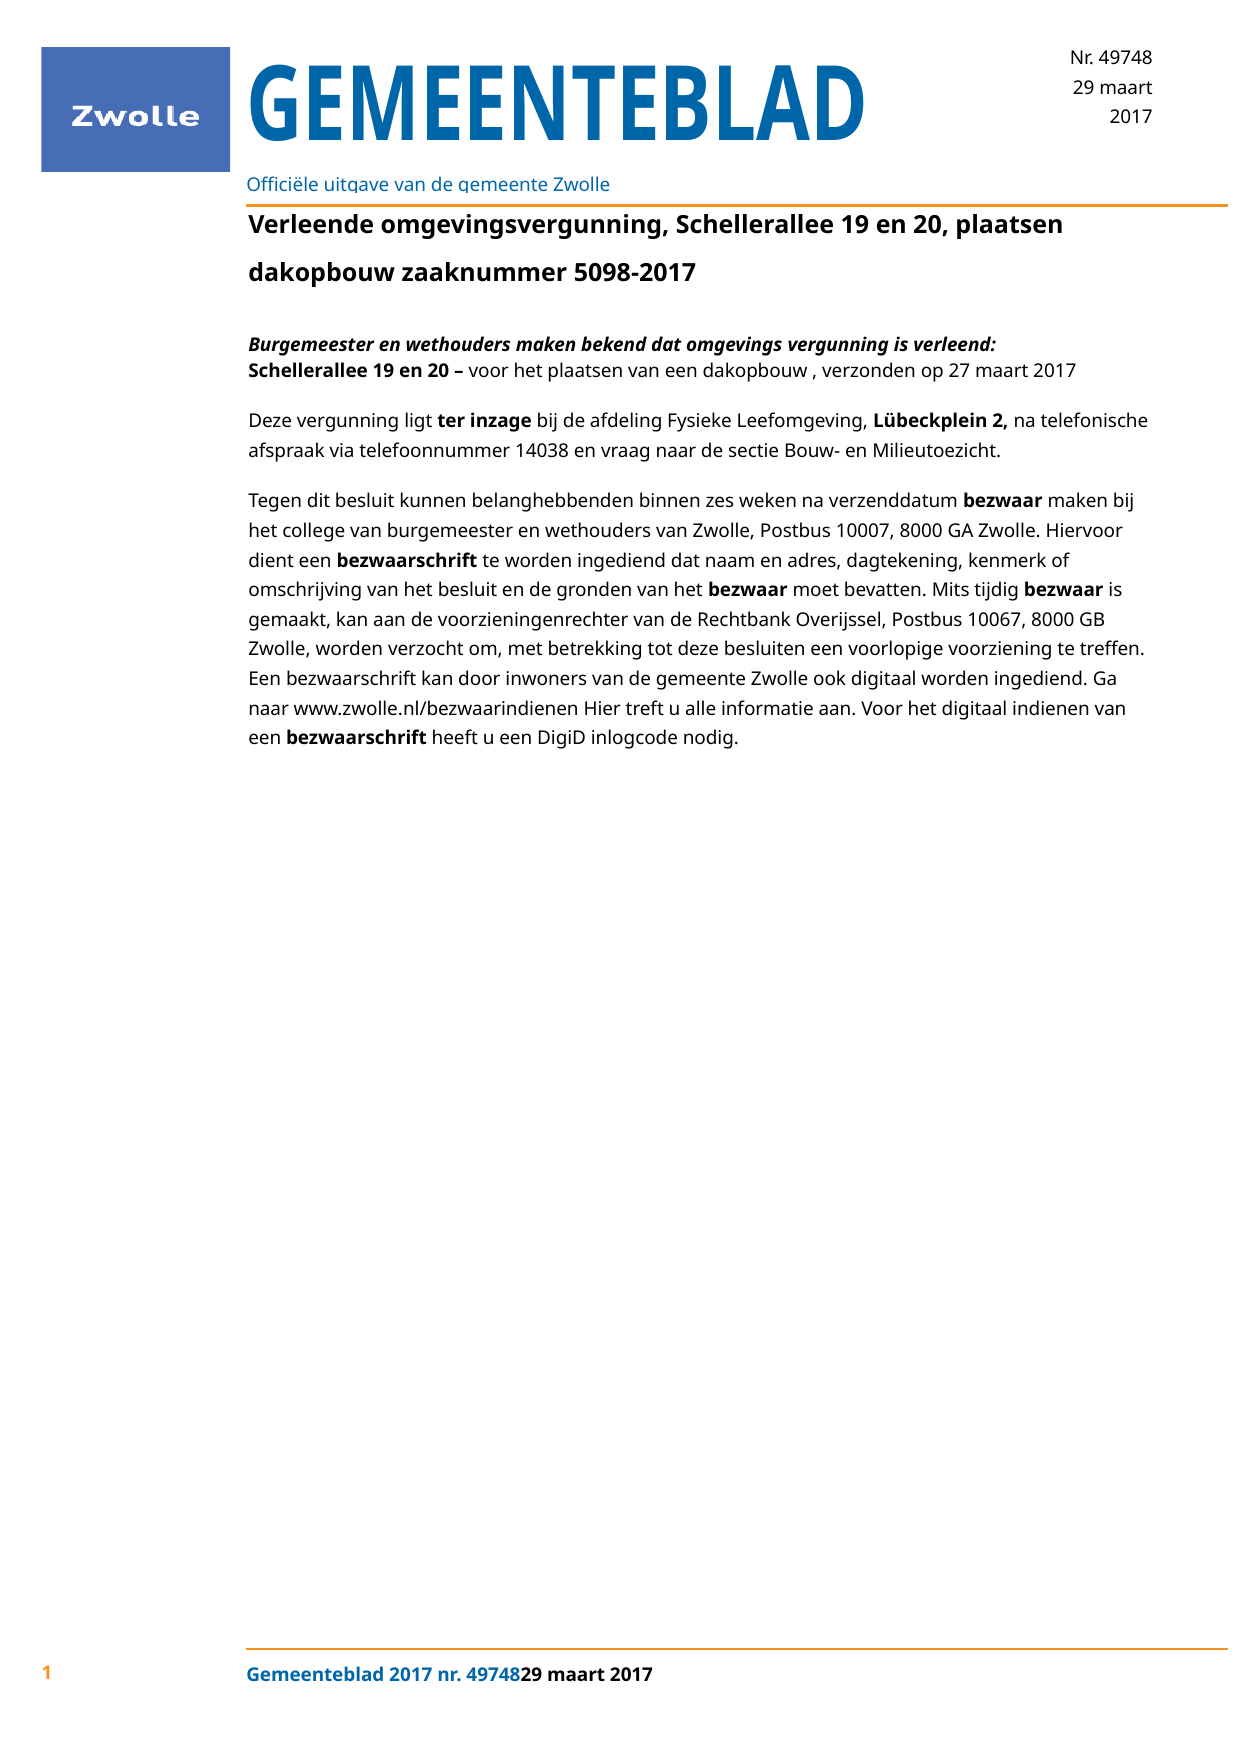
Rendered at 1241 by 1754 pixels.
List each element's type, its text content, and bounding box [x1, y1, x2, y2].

text Burgemeester en wethouders maken bekend dat omgevings vergunning is verleend: [248, 331, 1152, 357]
text Schellerallee 19 en 20 – voor het plaatsen van een dakopbouw , verzonden op 27 maart 2017 [248, 357, 1152, 383]
text Deze vergunning ligt ter inzage bij de afdeling Fysieke Leefomgeving, Lübeckplein 2, na telefonische afspraak via telefoonnummer 14038 en vraag naar de sectie Bouw- en Milieutoezicht. [248, 408, 1152, 463]
text Verleende omgevingsvergunning, Schellerallee 19 en 20, plaatsen dakopbouw zaaknummer 5098-2017 [248, 207, 1152, 288]
text Tegen dit besluit kunnen belanghebbenden binnen zes weken na verzenddatum bezwaar maken bij het college van burgemeester en wethouders van Zwolle, Postbus 10007, 8000 GA Zwolle. Hiervoor dient een bezwaarschrift te worden ingediend dat naam en adres, dagtekening, kenmerk of omschrijving van het besluit en de gronden van het bezwaar moet bevatten. Mits tijdig bezwaar is gemaakt, kan aan de voorzieningenrechter van de Rechtbank Overijssel, Postbus 10067, 8000 GB Zwolle, worden verzocht om, met betrekking tot deze besluiten een voorlopige voorziening te treffen. Een bezwaarschrift kan door inwoners van de gemeente Zwolle ook digitaal worden ingediend. Ga naar www.zwolle.nl/bezwaarindienen Hier treft u alle informatie aan. Voor het digitaal indienen van een bezwaarschrift heeft u een DigiD inlogcode nodig. [248, 488, 1152, 750]
picture [41, 47, 231, 172]
